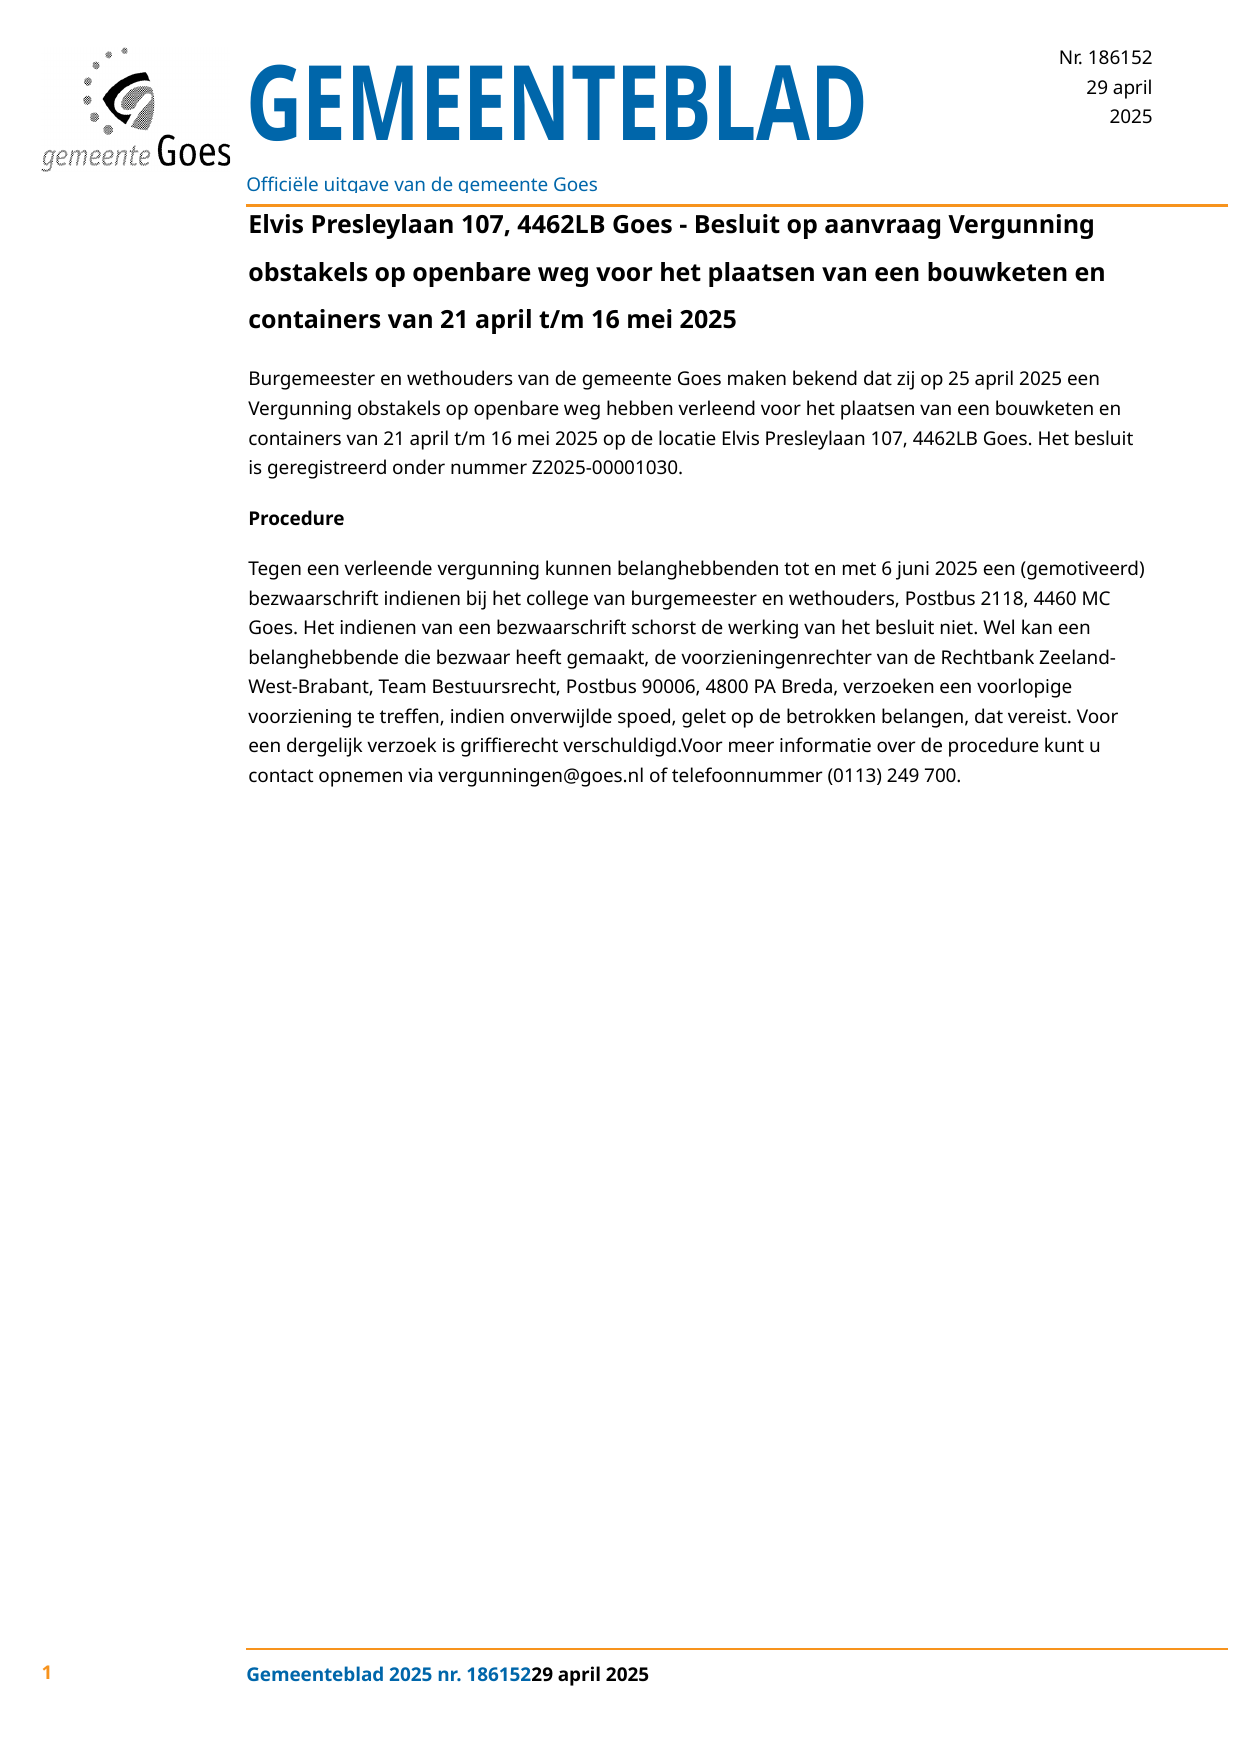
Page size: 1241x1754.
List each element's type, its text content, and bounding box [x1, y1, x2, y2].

text Tegen een verleende vergunning kunnen belanghebbenden tot en met 6 juni 2025 een (gemotiveerd) bezwaarschrift indienen bij het college van burgemeester en wethouders, Postbus 2118, 4460 MC Goes. Het indienen van een bezwaarschrift schorst de werking van het besluit niet. Wel kan een belanghebbende die bezwaar heeft gemaakt, de voorzieningenrechter van de Rechtbank Zeeland-West-Brabant, Team Bestuursrecht, Postbus 90006, 4800 PA Breda, verzoeken een voorlopige voorziening te treffen, indien onverwijlde spoed, gelet op de betrokken belangen, dat vereist. Voor een dergelijk verzoek is griffierecht verschuldigd.Voor meer informatie over de procedure kunt u contact opnemen via vergunningen@goes.nl of telefoonnummer (0113) 249 700. [248, 555, 1152, 788]
text Procedure [248, 505, 1152, 530]
text Burgemeester en wethouders van de gemeente Goes maken bekend dat zij op 25 april 2025 een Vergunning obstakels op openbare weg hebben verleend voor het plaatsen van een bouwketen en containers van 21 april t/m 16 mei 2025 op de locatie Elvis Presleylaan 107, 4462LB Goes. Het besluit is geregistreerd onder nummer Z2025-00001030. [248, 366, 1152, 480]
text Elvis Presleylaan 107, 4462LB Goes - Besluit op aanvraag Vergunning obstakels op openbare weg voor het plaatsen van een bouwketen en containers van 21 april t/m 16 mei 2025 [248, 207, 1152, 336]
picture [41, 47, 231, 172]
